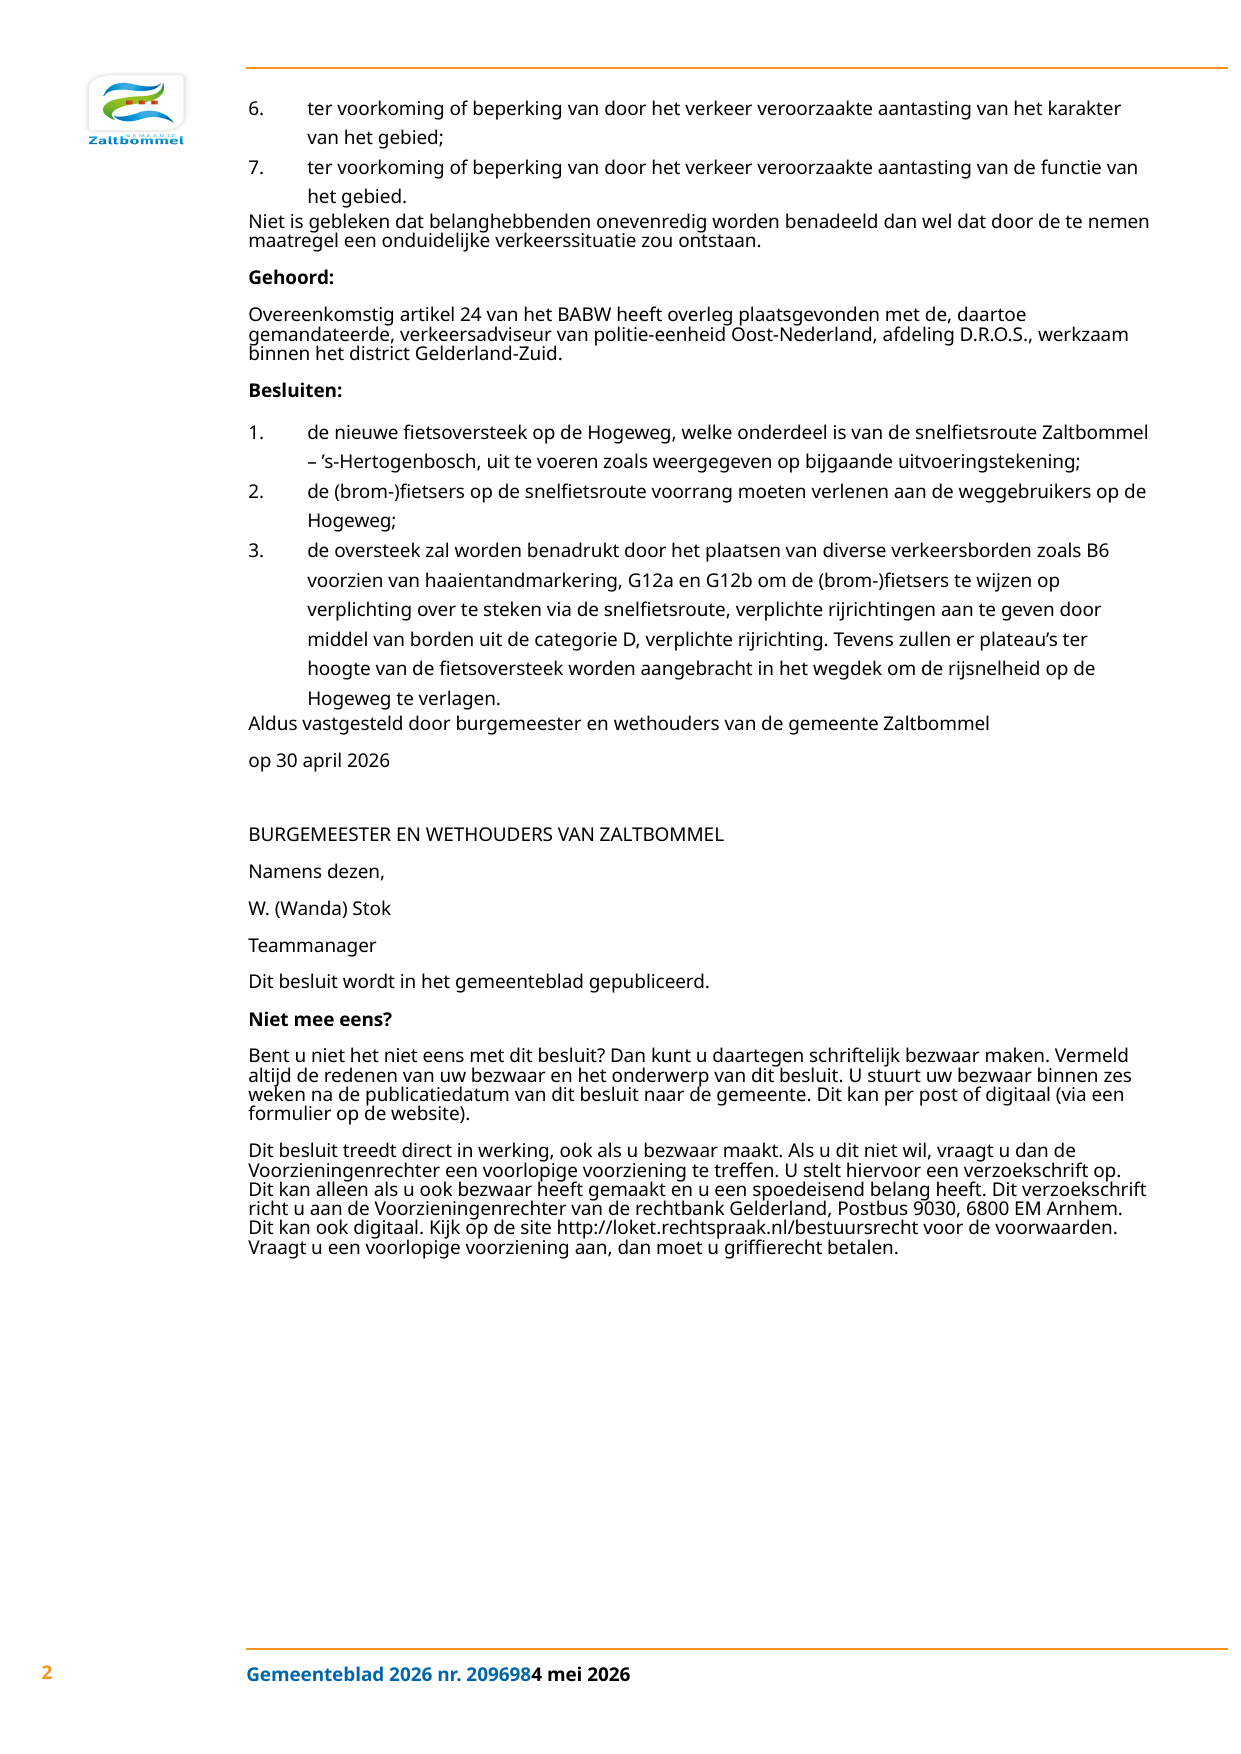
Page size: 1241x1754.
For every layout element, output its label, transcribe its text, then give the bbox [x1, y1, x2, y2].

text Aldus vastgesteld door burgemeester en wethouders van de gemeente Zaltbommel [248, 715, 1152, 734]
list ter voorkoming of beperking van door het verkeer veroorzaakte aantasting van het karakter van het gebied; [248, 95, 1152, 150]
text Namens dezen, [248, 863, 1152, 882]
text Niet mee eens? [248, 1011, 1152, 1030]
text W. (Wanda) Stok [248, 899, 1152, 919]
text Bent u niet het niet eens met dit besluit? Dan kunt u daartegen schriftelijk bezwaar maken. Vermeld altijd de redenen van uw bezwaar en het onderwerp van dit besluit. U stuurt uw bezwaar binnen zes weken na de publicatiedatum van dit besluit naar de gemeente. Dit kan per post of digitaal (via een formulier op de website). [248, 1047, 1152, 1124]
text Niet is gebleken dat belanghebbenden onevenredig worden benadeeld dan wel dat door de te nemen maatregel een onduidelijke verkeerssituatie zou ontstaan. [248, 213, 1152, 252]
text op 30 april 2026 [248, 752, 1152, 771]
list de oversteek zal worden benadrukt door het plaatsen van diverse verkeersborden zoals B6 voorzien van haaientandmarkering, G12a en G12b om de (brom-)fietsers te wijzen op verplichting over te steken via de snelfietsroute, verplichte rijrichtingen aan te geven door middel van borden uit de categorie D, verplichte rijrichting. Tevens zullen er plateau’s ter hoogte van de fietsoversteek worden aangebracht in het wegdek om de rijsnelheid op de Hogeweg te verlagen. [248, 537, 1152, 711]
text Besluiten: [248, 382, 1152, 401]
list de (brom-)fietsers op de snelfietsroute voorrang moeten verlenen aan de weggebruikers op de Hogeweg; [248, 478, 1152, 533]
picture [41, 47, 231, 172]
text Dit besluit treedt direct in werking, ook als u bezwaar maakt. Als u dit niet wil, vraagt u dan de Voorzieningenrechter een voorlopige voorziening te treffen. U stelt hiervoor een verzoekschrift op. Dit kan alleen als u ook bezwaar heeft gemaakt en u een spoedeisend belang heeft. Dit verzoekschrift richt u aan de Voorzieningenrechter van de rechtbank Gelderland, Postbus 9030, 6800 EM Arnhem. Dit kan ook digitaal. Kijk op de site http://loket.rechtspraak.nl/bestuursrecht voor de voorwaarden. Vraagt u een voorlopige voorziening aan, dan moet u griffierecht betalen. [248, 1142, 1152, 1258]
list ter voorkoming of beperking van door het verkeer veroorzaakte aantasting van de functie van het gebied. [248, 154, 1152, 209]
text BURGEMEESTER EN WETHOUDERS VAN ZALTBOMMEL [248, 826, 1152, 845]
text Teammanager [248, 937, 1152, 956]
text Overeenkomstig artikel 24 van het BABW heeft overleg plaatsgevonden met de, daartoe gemandateerde, verkeersadviseur van politie-eenheid Oost-Nederland, afdeling D.R.O.S., werkzaam binnen het district Gelderland-Zuid. [248, 306, 1152, 364]
list de nieuwe fietsoversteek op de Hogeweg, welke onderdeel is van de snelfietsroute Zaltbommel – ’s-Hertogenbosch, uit te voeren zoals weergegeven op bijgaande uitvoeringstekening; [248, 419, 1152, 474]
text Gehoord: [248, 269, 1152, 289]
text Dit besluit wordt in het gemeenteblad gepubliceerd. [248, 973, 1152, 993]
